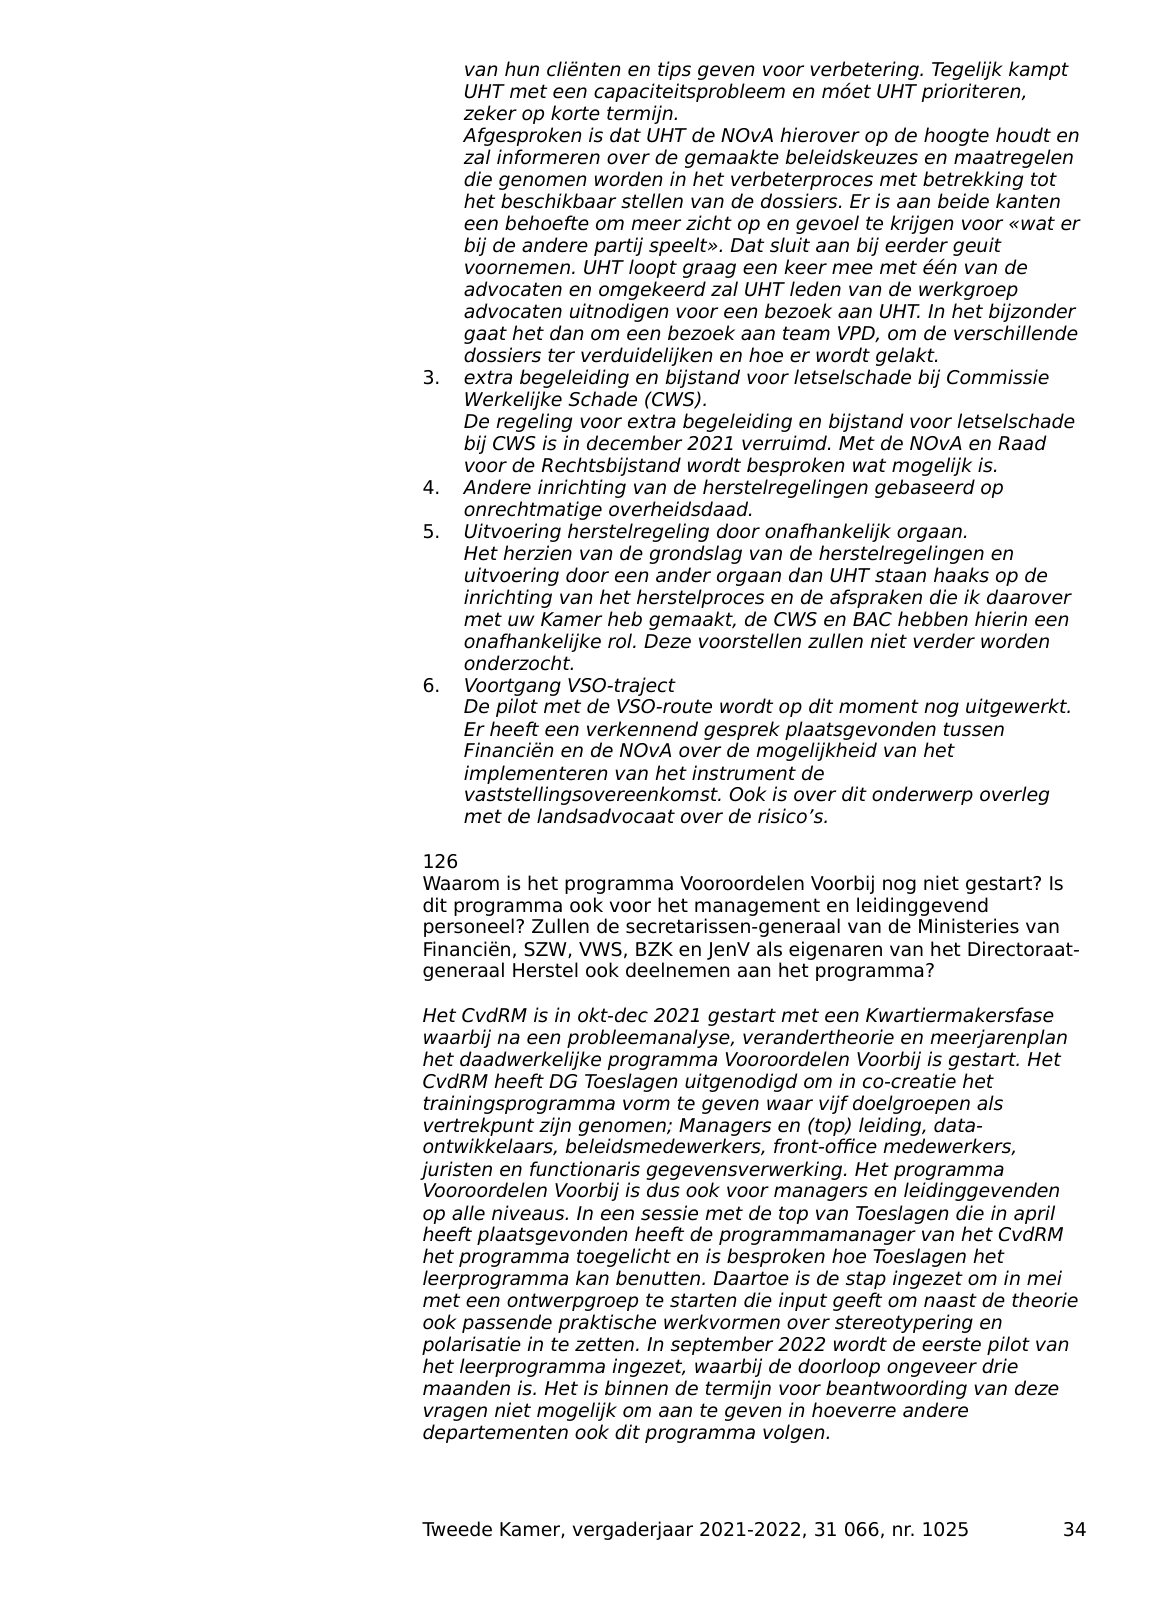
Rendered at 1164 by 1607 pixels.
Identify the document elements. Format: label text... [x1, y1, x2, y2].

text 126 [422, 851, 1087, 872]
text De pilot met de VSO-route wordt op dit moment nog uitgewerkt. Er heeft een verkennend gesprek plaatsgevonden tussen Financiën en de NOvA over de mogelijkheid van het implementeren van het instrument de vaststellingsovereenkomst. Ook is over dit onderwerp overleg met de landsadvocaat over de risico’s. [464, 696, 1087, 828]
text 3. extra begeleiding en bijstand voor letselschade bij Commissie Werkelijke Schade (CWS). [422, 367, 1087, 411]
text 6. Voortgang VSO-traject [422, 674, 1087, 696]
text De regeling voor extra begeleiding en bijstand voor letselschade bij CWS is in december 2021 verruimd. Met de NOvA en Raad voor de Rechtsbijstand wordt besproken wat mogelijk is. [464, 411, 1087, 477]
text van hun cliënten en tips geven voor verbetering. Tegelijk kampt UHT met een capaciteitsprobleem en móet UHT prioriteren, zeker op korte termijn. [464, 59, 1087, 125]
text 5. Uitvoering herstelregeling door onafhankelijk orgaan. [422, 521, 1087, 543]
text Afgesproken is dat UHT de NOvA hierover op de hoogte houdt en zal informeren over de gemaakte beleidskeuzes en maatregelen die genomen worden in het verbeterproces met betrekking tot het beschikbaar stellen van de dossiers. Er is aan beide kanten een behoefte om meer zicht op en gevoel te krijgen voor «wat er bij de andere partij speelt». Dat sluit aan bij eerder geuit voornemen. UHT loopt graag een keer mee met één van de advocaten en omgekeerd zal UHT leden van de werkgroep advocaten uitnodigen voor een bezoek aan UHT. In het bijzonder gaat het dan om een bezoek aan team VPD, om de verschillende dossiers ter verduidelijken en hoe er wordt gelakt. [464, 125, 1087, 367]
text 4. Andere inrichting van de herstelregelingen gebaseerd op onrechtmatige overheidsdaad. [422, 477, 1087, 521]
text Het CvdRM is in okt-dec 2021 gestart met een Kwartiermakersfase waarbij na een probleemanalyse, verandertheorie en meerjarenplan het daadwerkelijke programma Vooroordelen Voorbij is gestart. Het CvdRM heeft DG Toeslagen uitgenodigd om in co-creatie het trainingsprogramma vorm te geven waar vijf doelgroepen als vertrekpunt zijn genomen; Managers en (top) leiding, data-ontwikkelaars, beleidsmedewerkers, front-office medewerkers, juristen en functionaris gegevensverwerking. Het programma Vooroordelen Voorbij is dus ook voor managers en leidinggevenden op alle niveaus. In een sessie met de top van Toeslagen die in april heeft plaatsgevonden heeft de programmamanager van het CvdRM het programma toegelicht en is besproken hoe Toeslagen het leerprogramma kan benutten. Daartoe is de stap ingezet om in mei met een ontwerpgroep te starten die input geeft om naast de theorie ook passende praktische werkvormen over stereotypering en polarisatie in te zetten. In september 2022 wordt de eerste pilot van het leerprogramma ingezet, waarbij de doorloop ongeveer drie maanden is. Het is binnen de termijn voor beantwoording van deze vragen niet mogelijk om aan te geven in hoeverre andere departementen ook dit programma volgen. [422, 1004, 1087, 1444]
text Het herzien van de grondslag van de herstelregelingen en uitvoering door een ander orgaan dan UHT staan haaks op de inrichting van het herstelproces en de afspraken die ik daarover met uw Kamer heb gemaakt, de CWS en BAC hebben hierin een onafhankelijke rol. Deze voorstellen zullen niet verder worden onderzocht. [464, 543, 1087, 674]
text Waarom is het programma Vooroordelen Voorbij nog niet gestart? Is dit programma ook voor het management en leidinggevend personeel? Zullen de secretarissen-generaal van de Ministeries van Financiën, SZW, VWS, BZK en JenV als eigenaren van het Directoraat-generaal Herstel ook deelnemen aan het programma? [422, 872, 1087, 982]
